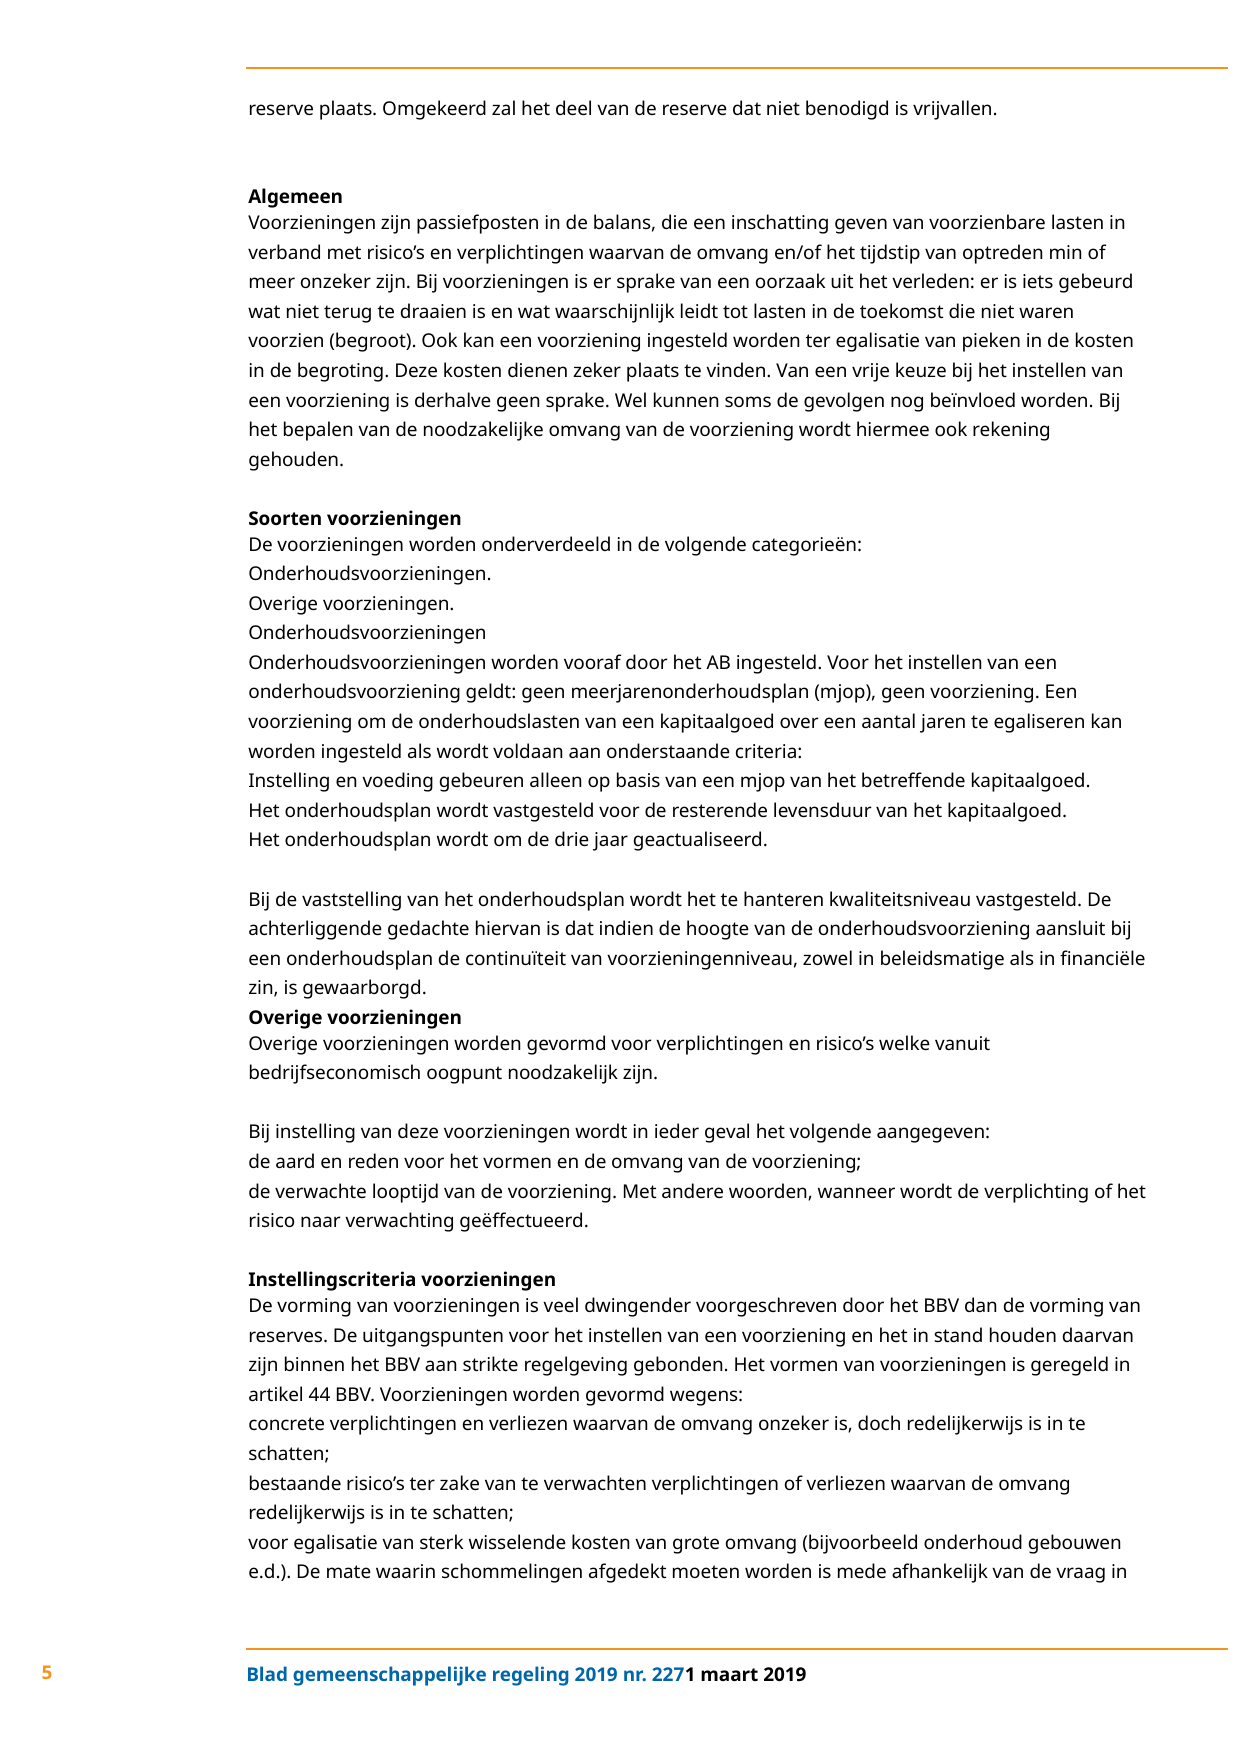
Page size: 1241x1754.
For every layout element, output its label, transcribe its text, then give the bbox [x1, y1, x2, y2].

text voor egalisatie van sterk wisselende kosten van grote omvang (bijvoorbeeld onderhoud gebouwen e.d.). De mate waarin schommelingen afgedekt moeten worden is mede afhankelijk van de vraag in [248, 1529, 1152, 1584]
text De vorming van voorzieningen is veel dwingender voorgeschreven door het BBV dan de vorming van reserves. De uitgangspunten voor het instellen van een voorziening en het in stand houden daarvan zijn binnen het BBV aan strikte regelgeving gebonden. Het vormen van voorzieningen is geregeld in artikel 44 BBV. Voorzieningen worden gevormd wegens: [248, 1292, 1152, 1407]
text reserve plaats. Omgekeerd zal het deel van de reserve dat niet benodigd is vrijvallen. [248, 95, 1152, 121]
text Voorzieningen zijn passiefposten in de balans, die een inschatting geven van voorzienbare lasten in verband met risico’s en verplichtingen waarvan de omvang en/of het tijdstip van optreden min of meer onzeker zijn. Bij voorzieningen is er sprake van een oorzaak uit het verleden: er is iets gebeurd wat niet terug te draaien is en wat waarschijnlijk leidt tot lasten in de toekomst die niet waren voorzien (begroot). Ook kan een voorziening ingesteld worden ter egalisatie van pieken in de kosten in de begroting. Deze kosten dienen zeker plaats te vinden. Van een vrije keuze bij het instellen van een voorziening is derhalve geen sprake. Wel kunnen soms de gevolgen nog beïnvloed worden. Bij het bepalen van de noodzakelijke omvang van de voorziening wordt hiermee ook rekening gehouden. [248, 209, 1152, 472]
text Het onderhoudsplan wordt vastgesteld voor de resterende levensduur van het kapitaalgoed. [248, 797, 1152, 823]
text Overige voorzieningen [248, 1004, 1152, 1030]
text Bij instelling van deze voorzieningen wordt in ieder geval het volgende aangegeven: [248, 1119, 1152, 1144]
text Onderhoudsvoorzieningen [248, 619, 1152, 645]
text Onderhoudsvoorzieningen worden vooraf door het AB ingesteld. Voor het instellen van een onderhoudsvoorziening geldt: geen meerjarenonderhoudsplan (mjop), geen voorziening. Een voorziening om de onderhoudslasten van een kapitaalgoed over een aantal jaren te egaliseren kan worden ingesteld als wordt voldaan aan onderstaande criteria: [248, 649, 1152, 764]
text Overige voorzieningen worden gevormd voor verplichtingen en risico’s welke vanuit bedrijfseconomisch oogpunt noodzakelijk zijn. [248, 1030, 1152, 1085]
text Instellingscriteria voorzieningen [248, 1267, 1152, 1292]
text Algemeen [248, 183, 1152, 209]
text Instelling en voeding gebeuren alleen op basis van een mjop van het betreffende kapitaalgoed. [248, 767, 1152, 793]
text concrete verplichtingen en verliezen waarvan de omvang onzeker is, doch redelijkerwijs is in te schatten; [248, 1411, 1152, 1466]
text de verwachte looptijd van de voorziening. Met andere woorden, wanneer wordt de verplichting of het risico naar verwachting geëffectueerd. [248, 1178, 1152, 1233]
text de aard en reden voor het vormen en de omvang van de voorziening; [248, 1148, 1152, 1174]
text Soorten voorzieningen [248, 505, 1152, 531]
text Het onderhoudsplan wordt om de drie jaar geactualiseerd. [248, 827, 1152, 852]
picture [41, 47, 231, 172]
text De voorzieningen worden onderverdeeld in de volgende categorieën: [248, 531, 1152, 557]
text Overige voorzieningen. [248, 590, 1152, 616]
text bestaande risico’s ter zake van te verwachten verplichtingen of verliezen waarvan de omvang redelijkerwijs is in te schatten; [248, 1470, 1152, 1525]
text Onderhoudsvoorzieningen. [248, 560, 1152, 586]
text Bij de vaststelling van het onderhoudsplan wordt het te hanteren kwaliteitsniveau vastgesteld. De achterliggende gedachte hiervan is dat indien de hoogte van de onderhoudsvoorziening aansluit bij een onderhoudsplan de continuïteit van voorzieningenniveau, zowel in beleidsmatige als in financiële zin, is gewaarborgd. [248, 886, 1152, 1000]
